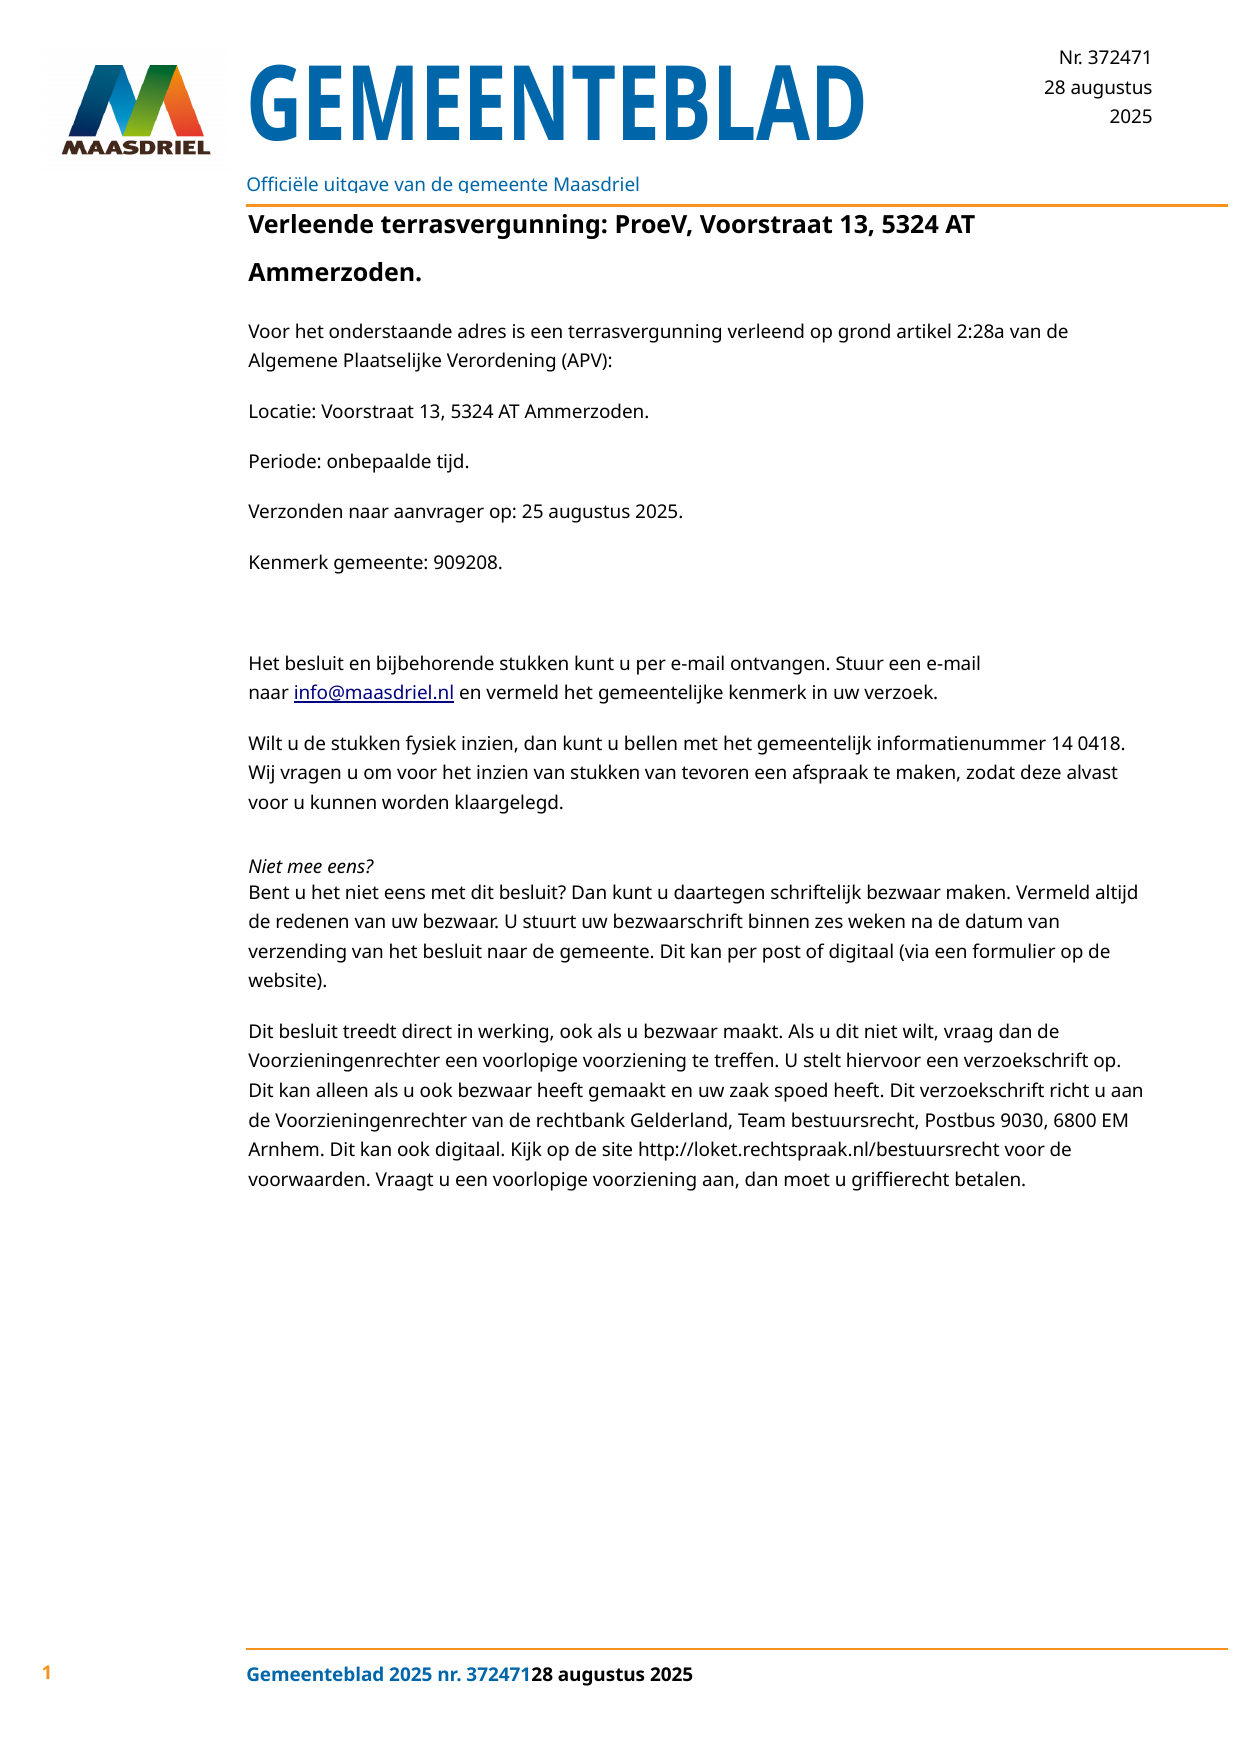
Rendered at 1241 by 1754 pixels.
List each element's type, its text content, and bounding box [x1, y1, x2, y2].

text Kenmerk gemeente: 909208. [248, 549, 1152, 575]
text Niet mee eens? [248, 853, 1152, 879]
text Locatie: Voorstraat 13, 5324 AT Ammerzoden. [248, 398, 1152, 424]
text Periode: onbepaalde tijd. [248, 448, 1152, 474]
text Wilt u de stukken fysiek inzien, dan kunt u bellen met het gemeentelijk informatienummer 14 0418. Wij vragen u om voor het inzien van stukken van tevoren een afspraak te maken, zodat deze alvast voor u kunnen worden klaargelegd. [248, 730, 1152, 815]
text Verzonden naar aanvrager op: 25 augustus 2025. [248, 499, 1152, 524]
picture [41, 47, 231, 172]
text Bent u het niet eens met dit besluit? Dan kunt u daartegen schriftelijk bezwaar maken. Vermeld altijd de redenen van uw bezwaar. U stuurt uw bezwaarschrift binnen zes weken na de datum van verzending van het besluit naar de gemeente. Dit kan per post of digitaal (via een formulier op de website). [248, 879, 1152, 993]
text Verleende terrasvergunning: ProeV, Voorstraat 13, 5324 AT Ammerzoden. [248, 207, 1152, 288]
text Het besluit en bijbehorende stukken kunt u per e-mail ontvangen. Stuur een e-mail naar info@maasdriel.nl en vermeld het gemeentelijke kenmerk in uw verzoek. [248, 650, 1152, 705]
text Dit besluit treedt direct in werking, ook als u bezwaar maakt. Als u dit niet wilt, vraag dan de Voorzieningenrechter een voorlopige voorziening te treffen. U stelt hiervoor een verzoekschrift op. Dit kan alleen als u ook bezwaar heeft gemaakt en uw zaak spoed heeft. Dit verzoekschrift richt u aan de Voorzieningenrechter van de rechtbank Gelderland, Team bestuursrecht, Postbus 9030, 6800 EM Arnhem. Dit kan ook digitaal. Kijk op de site http://loket.rechtspraak.nl/bestuursrecht voor de voorwaarden. Vraagt u een voorlopige voorziening aan, dan moet u griffierecht betalen. [248, 1018, 1152, 1192]
text Voor het onderstaande adres is een terrasvergunning verleend op grond artikel 2:28a van de Algemene Plaatselijke Verordening (APV): [248, 318, 1152, 373]
